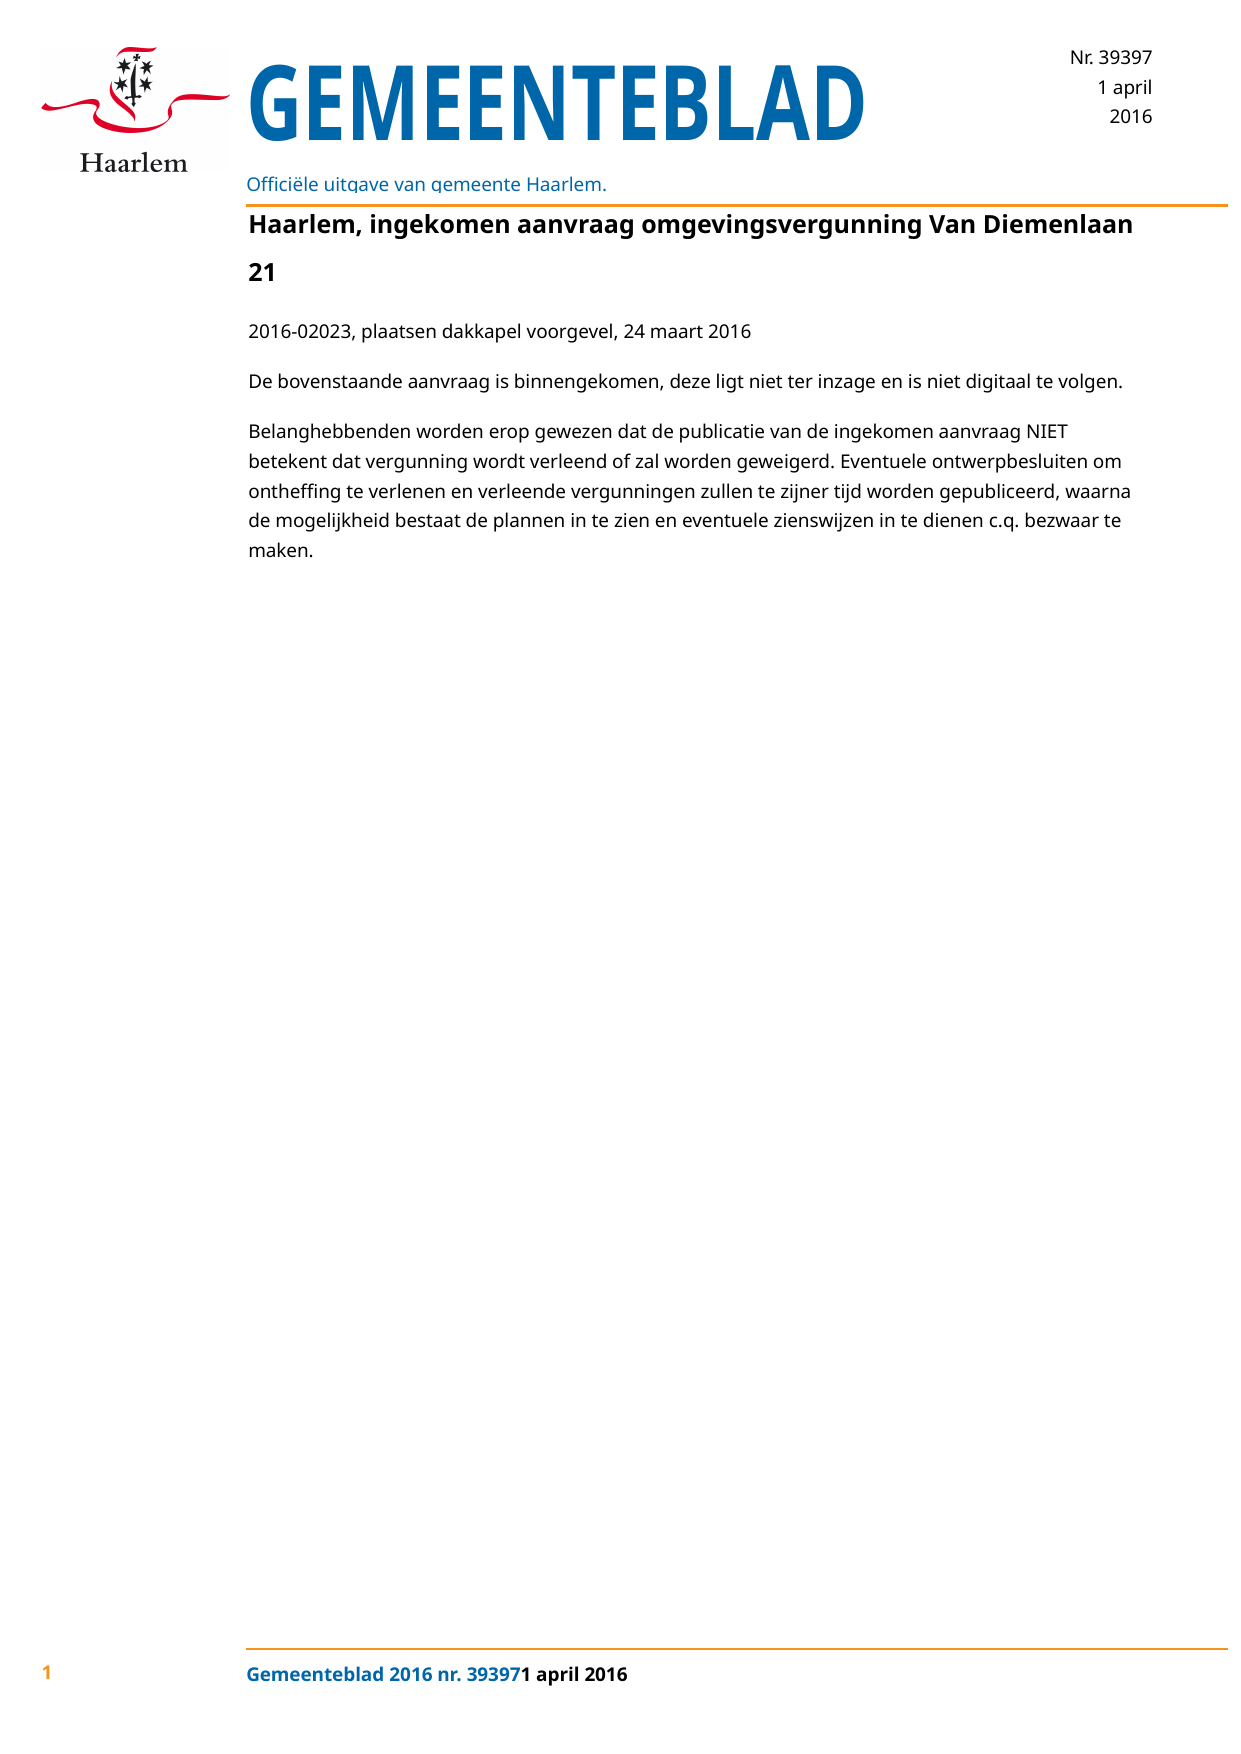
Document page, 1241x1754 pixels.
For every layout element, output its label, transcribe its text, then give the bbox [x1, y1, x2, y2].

text 2016-02023, plaatsen dakkapel voorgevel, 24 maart 2016 [248, 318, 1152, 344]
text Haarlem, ingekomen aanvraag omgevingsvergunning Van Diemenlaan 21 [248, 207, 1152, 288]
picture [41, 47, 231, 172]
text De bovenstaande aanvraag is binnengekomen, deze ligt niet ter inzage en is niet digitaal te volgen. [248, 368, 1152, 394]
text Belanghebbenden worden erop gewezen dat de publicatie van de ingekomen aanvraag NIET betekent dat vergunning wordt verleend of zal worden geweigerd. Eventuele ontwerpbesluiten om ontheffing te verlenen en verleende vergunningen zullen te zijner tijd worden gepubliceerd, waarna de mogelijkheid bestaat de plannen in te zien en eventuele zienswijzen in te dienen c.q. bezwaar te maken. [248, 419, 1152, 563]
